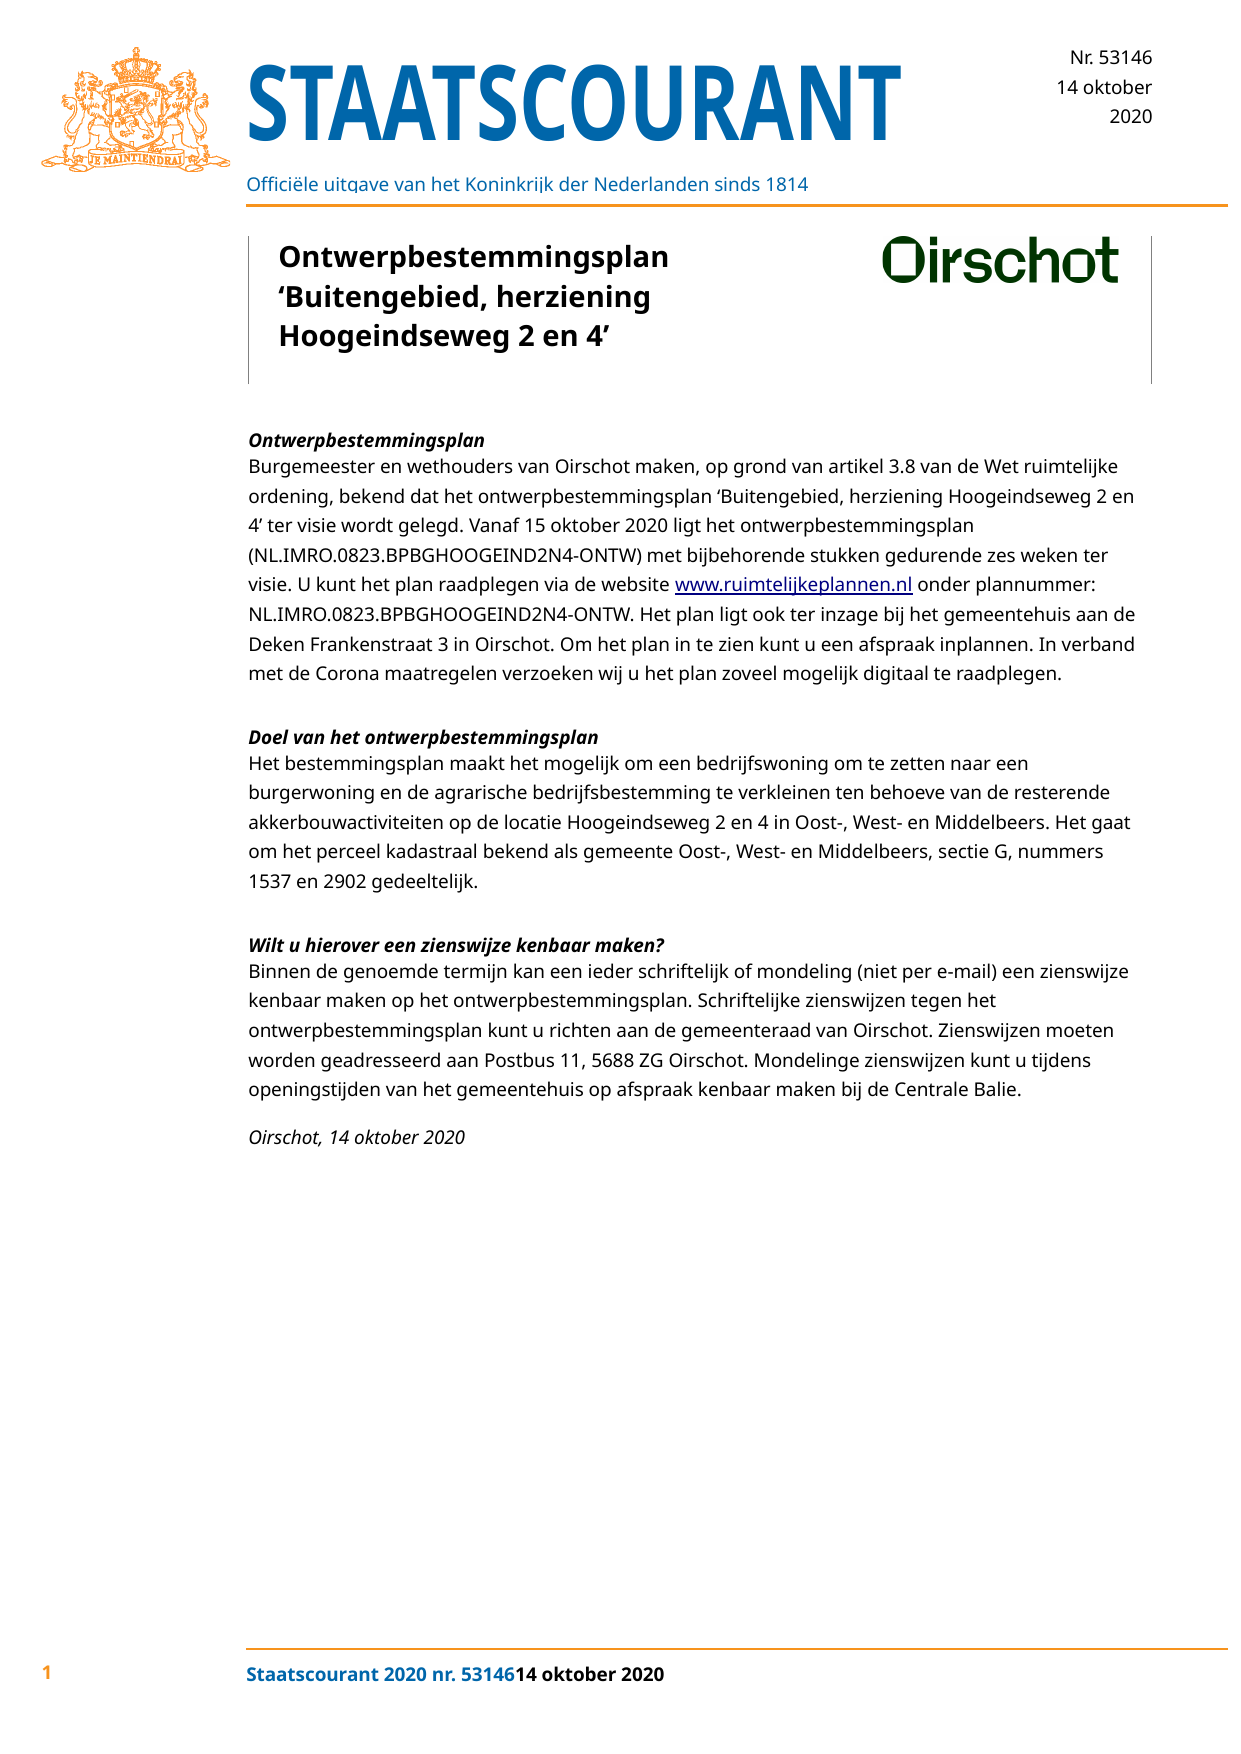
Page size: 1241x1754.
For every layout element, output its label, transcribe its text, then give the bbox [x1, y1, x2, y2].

text Doel van het ontwerpbestemmingsplan [248, 724, 1152, 750]
picture [41, 47, 231, 172]
text Burgemeester en wethouders van Oirschot maken, op grond van artikel 3.8 van de Wet ruimtelijke ordening, bekend dat het ontwerpbestemmingsplan ‘Buitengebied, herziening Hoogeindseweg 2 en 4’ ter visie wordt gelegd. Vanaf 15 oktober 2020 ligt het ontwerpbestemmingsplan (NL.IMRO.0823.BPBGHOOGEIND2N4-ONTW) met bijbehorende stukken gedurende zes weken ter visie. U kunt het plan raadplegen via de website www.ruimtelijkeplannen.nl onder plannummer: NL.IMRO.0823.BPBGHOOGEIND2N4-ONTW. Het plan ligt ook ter inzage bij het gemeentehuis aan de Deken Frankenstraat 3 in Oirschot. Om het plan in te zien kunt u een afspraak inplannen. In verband met de Corona maatregelen verzoeken wij u het plan zoveel mogelijk digitaal te raadplegen. [248, 453, 1152, 686]
picture [882, 236, 1119, 283]
table_header [850, 236, 1151, 384]
text Binnen de genoemde termijn kan een ieder schriftelijk of mondeling (niet per e-mail) een zienswijze kenbaar maken op het ontwerpbestemmingsplan. Schriftelijke zienswijzen tegen het ontwerpbestemmingsplan kunt u richten aan de gemeenteraad van Oirschot. Zienswijzen moeten worden geadresseerd aan Postbus 11, 5688 ZG Oirschot. Mondelinge zienswijzen kunt u tijdens openingstijden van het gemeentehuis op afspraak kenbaar maken bij de Centrale Balie. [248, 958, 1152, 1102]
table_header Ontwerpbestemmingsplan ‘Buitengebied, herziening Hoogeindseweg 2 en 4’ [249, 236, 850, 384]
text Het bestemmingsplan maakt het mogelijk om een bedrijfswoning om te zetten naar een burgerwoning en de agrarische bedrijfsbestemming te verkleinen ten behoeve van de resterende akkerbouwactiviteiten op de locatie Hoogeindseweg 2 en 4 in Oost-, West- en Middelbeers. Het gaat om het perceel kadastraal bekend als gemeente Oost-, West- en Middelbeers, sectie G, nummers 1537 en 2902 gedeeltelijk. [248, 750, 1152, 894]
text Oirschot, 14 oktober 2020 [248, 1124, 1152, 1150]
text Ontwerpbestemmingsplan [248, 427, 1152, 453]
text Wilt u hierover een zienswijze kenbaar maken? [248, 932, 1152, 958]
